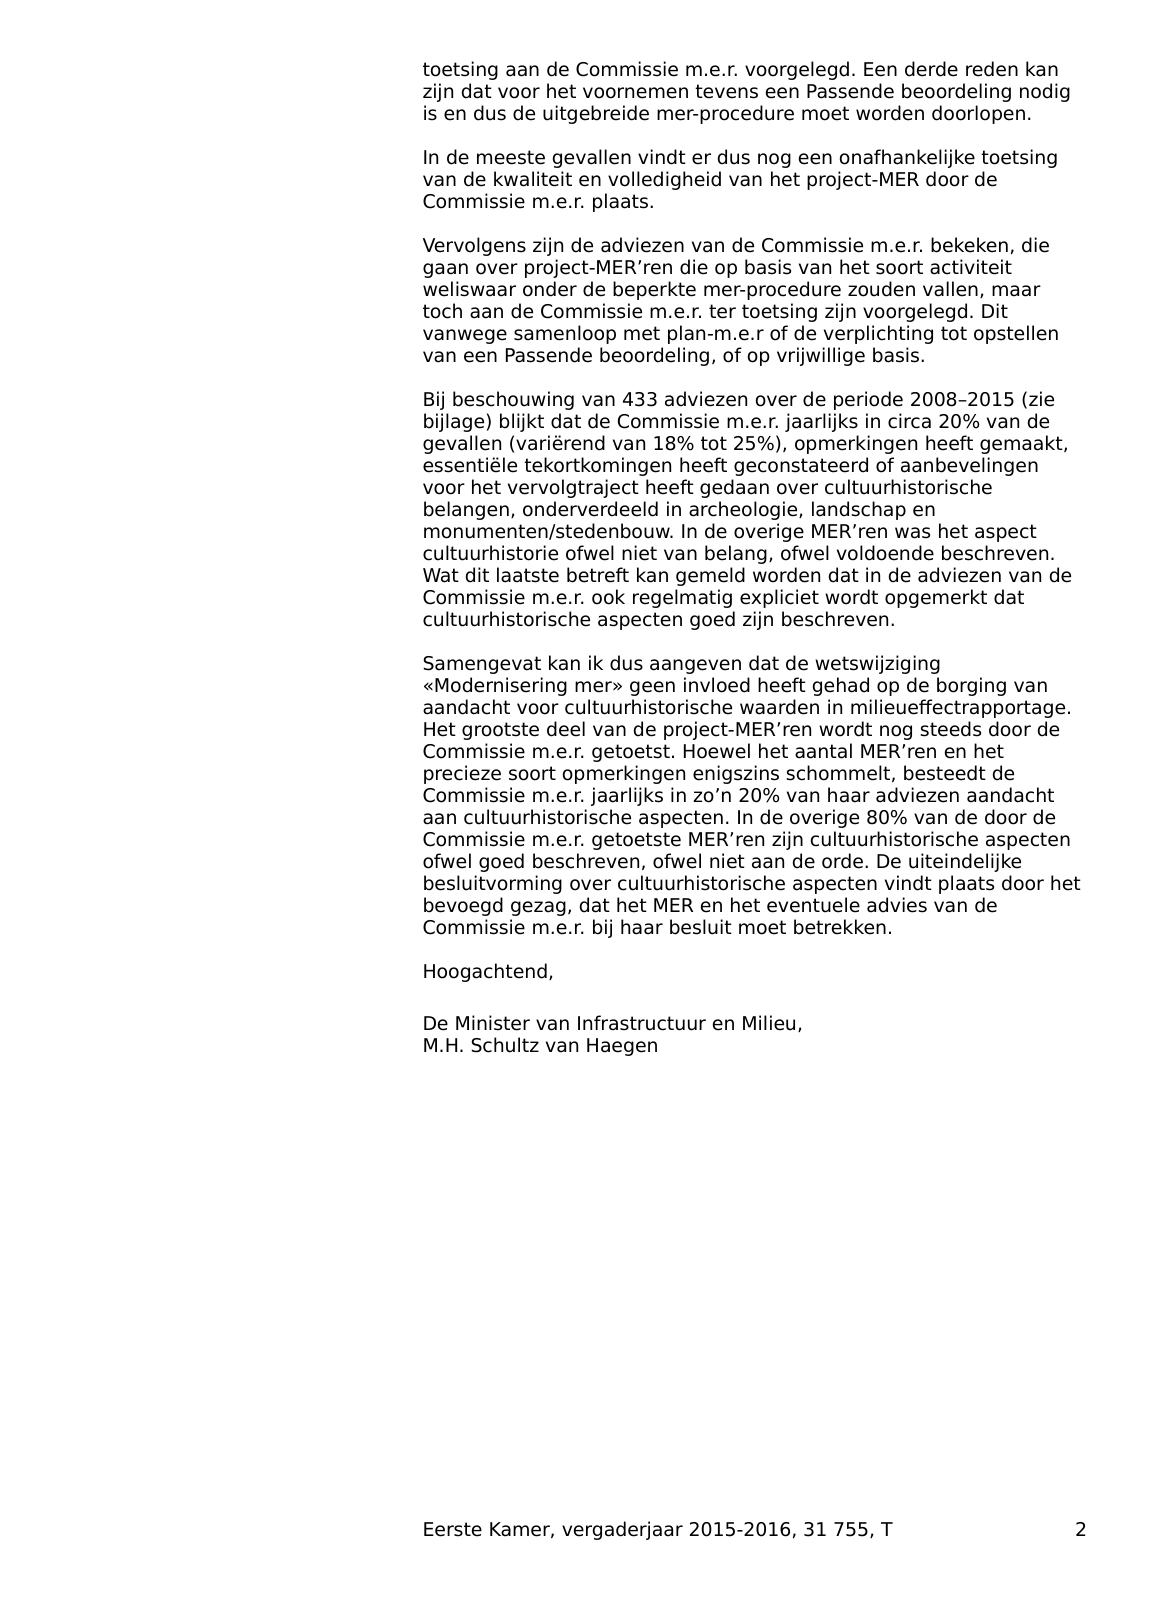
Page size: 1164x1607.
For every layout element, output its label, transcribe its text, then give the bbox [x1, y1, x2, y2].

text toetsing aan de Commissie m.e.r. voorgelegd. Een derde reden kan zijn dat voor het voornemen tevens een Passende beoordeling nodig is en dus de uitgebreide mer-procedure moet worden doorlopen. [422, 59, 1087, 125]
text Bij beschouwing van 433 adviezen over de periode 2008–2015 (zie bijlage) blijkt dat de Commissie m.e.r. jaarlijks in circa 20% van de gevallen (variërend van 18% tot 25%), opmerkingen heeft gemaakt, essentiële tekortkomingen heeft geconstateerd of aanbevelingen voor het vervolgtraject heeft gedaan over cultuurhistorische belangen, onderverdeeld in archeologie, landschap en monumenten/stedenbouw. In de overige MER’ren was het aspect cultuurhistorie ofwel niet van belang, ofwel voldoende beschreven. Wat dit laatste betreft kan gemeld worden dat in de adviezen van de Commissie m.e.r. ook regelmatig expliciet wordt opgemerkt dat cultuurhistorische aspecten goed zijn beschreven. [422, 389, 1087, 631]
text Vervolgens zijn de adviezen van de Commissie m.e.r. bekeken, die gaan over project-MER’ren die op basis van het soort activiteit weliswaar onder de beperkte mer-procedure zouden vallen, maar toch aan de Commissie m.e.r. ter toetsing zijn voorgelegd. Dit vanwege samenloop met plan-m.e.r of de verplichting tot opstellen van een Passende beoordeling, of op vrijwillige basis. [422, 235, 1087, 367]
text Hoogachtend, [422, 961, 1087, 983]
text De Minister van Infrastructuur en Milieu, M.H. Schultz van Haegen [422, 1013, 1087, 1057]
text Samengevat kan ik dus aangeven dat de wetswijziging «Modernisering mer» geen invloed heeft gehad op de borging van aandacht voor cultuurhistorische waarden in milieueffectrapportage. Het grootste deel van de project-MER’ren wordt nog steeds door de Commissie m.e.r. getoetst. Hoewel het aantal MER’ren en het precieze soort opmerkingen enigszins schommelt, besteedt de Commissie m.e.r. jaarlijks in zo’n 20% van haar adviezen aandacht aan cultuurhistorische aspecten. In de overige 80% van de door de Commissie m.e.r. getoetste MER’ren zijn cultuurhistorische aspecten ofwel goed beschreven, ofwel niet aan de orde. De uiteindelijke besluitvorming over cultuurhistorische aspecten vindt plaats door het bevoegd gezag, dat het MER en het eventuele advies van de Commissie m.e.r. bij haar besluit moet betrekken. [422, 653, 1087, 939]
text In de meeste gevallen vindt er dus nog een onafhankelijke toetsing van de kwaliteit en volledigheid van het project-MER door de Commissie m.e.r. plaats. [422, 147, 1087, 213]
